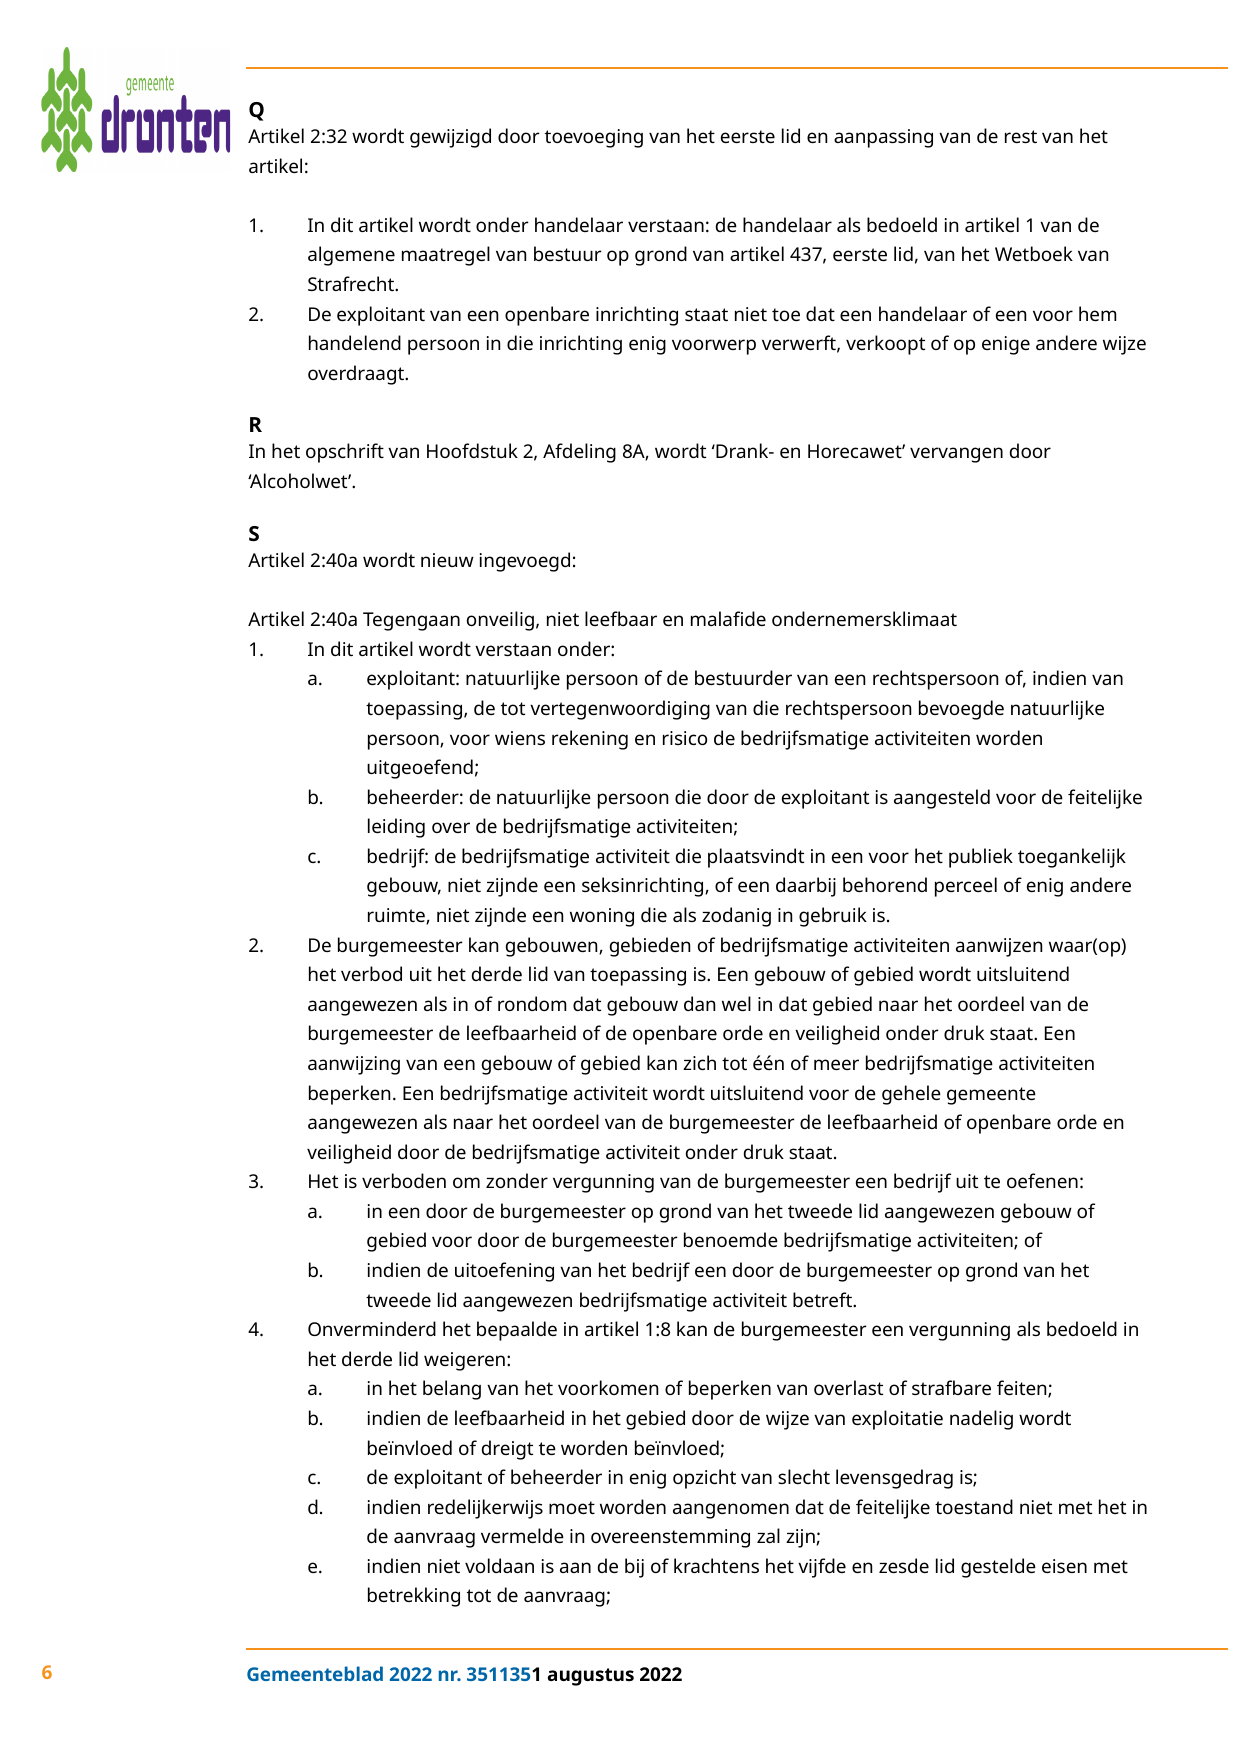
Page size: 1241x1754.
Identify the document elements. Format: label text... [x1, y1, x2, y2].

list Het is verboden om zonder vergunning van de burgemeester een bedrijf uit te oefenen: [248, 1168, 1152, 1194]
text S [248, 519, 1152, 547]
list indien de leefbaarheid in het gebied door de wijze van exploitatie nadelig wordt beïnvloed of dreigt te worden beïnvloed; [307, 1405, 1152, 1460]
list beheerder: de natuurlijke persoon die door de exploitant is aangesteld voor de feitelijke leiding over de bedrijfsmatige activiteiten; [307, 784, 1152, 839]
list bedrijf: de bedrijfsmatige activiteit die plaatsvindt in een voor het publiek toegankelijk gebouw, niet zijnde een seksinrichting, of een daarbij behorend perceel of enig andere ruimte, niet zijnde een woning die als zodanig in gebruik is. [307, 843, 1152, 928]
text R [248, 410, 1152, 439]
text Artikel 2:32 wordt gewijzigd door toevoeging van het eerste lid en aanpassing van de rest van het artikel: [248, 123, 1152, 178]
list indien redelijkerwijs moet worden aangenomen dat de feitelijke toestand niet met het in de aanvraag vermelde in overeenstemming zal zijn; [307, 1494, 1152, 1549]
text In het opschrift van Hoofdstuk 2, Afdeling 8A, wordt ‘Drank- en Horecawet’ vervangen door ‘Alcoholwet’. [248, 439, 1152, 494]
list De burgemeester kan gebouwen, gebieden of bedrijfsmatige activiteiten aanwijzen waar(op) het verbod uit het derde lid van toepassing is. Een gebouw of gebied wordt uitsluitend aangewezen als in of rondom dat gebouw dan wel in dat gebied naar het oordeel van de burgemeester de leefbaarheid of de openbare orde en veiligheid onder druk staat. Een aanwijzing van een gebouw of gebied kan zich tot één of meer bedrijfsmatige activiteiten beperken. Een bedrijfsmatige activiteit wordt uitsluitend voor de gehele gemeente aangewezen als naar het oordeel van de burgemeester de leefbaarheid of openbare orde en veiligheid door de bedrijfsmatige activiteit onder druk staat. [248, 932, 1152, 1164]
list In dit artikel wordt onder handelaar verstaan: de handelaar als bedoeld in artikel 1 van de algemene maatregel van bestuur op grond van artikel 437, eerste lid, van het Wetboek van Strafrecht. [248, 212, 1152, 297]
list De exploitant van een openbare inrichting staat niet toe dat een handelaar of een voor hem handelend persoon in die inrichting enig voorwerp verwerft, verkoopt of op enige andere wijze overdraagt. [248, 301, 1152, 386]
list indien niet voldaan is aan de bij of krachtens het vijfde en zesde lid gestelde eisen met betrekking tot de aanvraag; [307, 1553, 1152, 1608]
text Q [248, 95, 1152, 123]
list in het belang van het voorkomen of beperken van overlast of strafbare feiten; [307, 1376, 1152, 1401]
list in een door de burgemeester op grond van het tweede lid aangewezen gebouw of gebied voor door de burgemeester benoemde bedrijfsmatige activiteiten; of [307, 1198, 1152, 1253]
text Artikel 2:40a Tegengaan onveilig, niet leefbaar en malafide ondernemersklimaat [248, 606, 1152, 632]
list Onverminderd het bepaalde in artikel 1:8 kan de burgemeester een vergunning als bedoeld in het derde lid weigeren: [248, 1316, 1152, 1372]
text Artikel 2:40a wordt nieuw ingevoegd: [248, 547, 1152, 573]
list indien de uitoefening van het bedrijf een door de burgemeester op grond van het tweede lid aangewezen bedrijfsmatige activiteit betreft. [307, 1257, 1152, 1312]
list In dit artikel wordt verstaan onder: [248, 636, 1152, 662]
list de exploitant of beheerder in enig opzicht van slecht levensgedrag is; [307, 1464, 1152, 1490]
picture [41, 47, 231, 172]
list exploitant: natuurlijke persoon of de bestuurder van een rechtspersoon of, indien van toepassing, de tot vertegenwoordiging van die rechtspersoon bevoegde natuurlijke persoon, voor wiens rekening en risico de bedrijfsmatige activiteiten worden uitgeoefend; [307, 666, 1152, 780]
